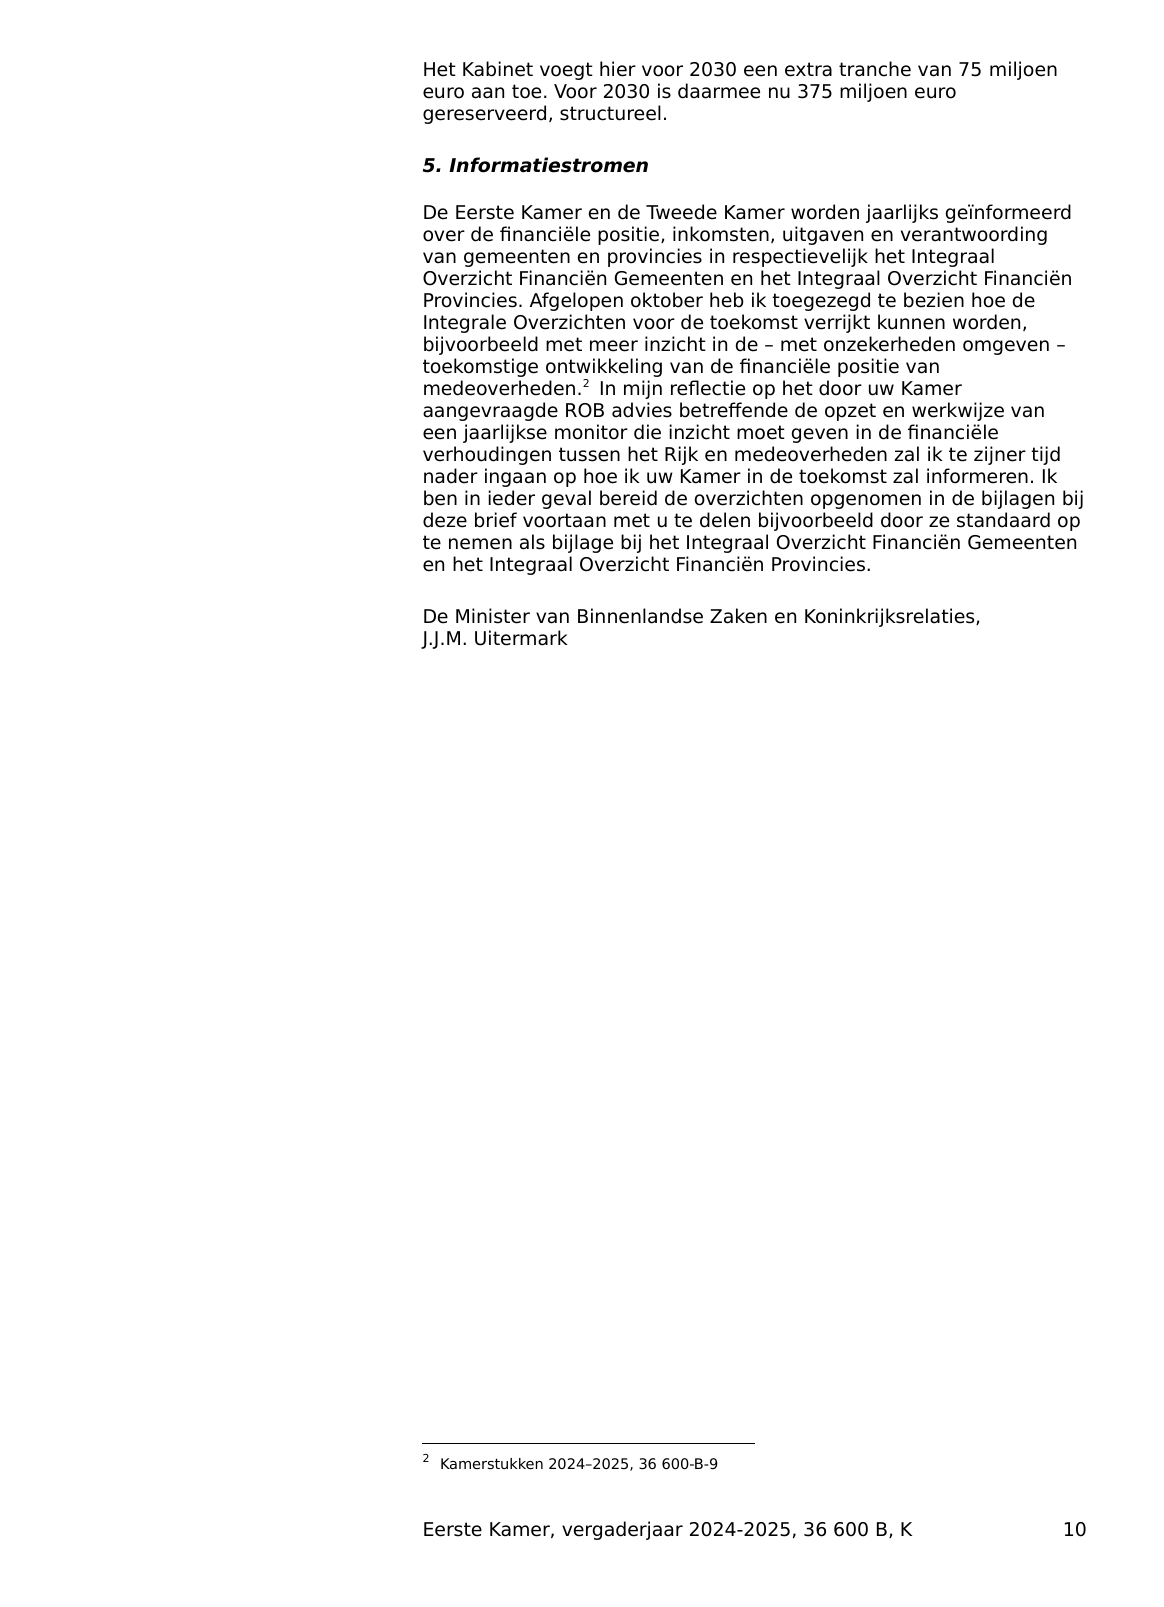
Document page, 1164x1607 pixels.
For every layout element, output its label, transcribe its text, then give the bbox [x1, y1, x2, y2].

text Kamerstukken 2024–2025, 36 600-B-9 [422, 1452, 1087, 1474]
text De Minister van Binnenlandse Zaken en Koninkrijksrelaties, J.J.M. Uitermark [422, 606, 1087, 649]
text Het Kabinet voegt hier voor 2030 een extra tranche van 75 miljoen euro aan toe. Voor 2030 is daarmee nu 375 miljoen euro gereserveerd, structureel. [422, 59, 1087, 125]
text De Eerste Kamer en de Tweede Kamer worden jaarlijks geïnformeerd over de financiële positie, inkomsten, uitgaven en verantwoording van gemeenten en provincies in respectievelijk het Integraal Overzicht Financiën Gemeenten en het Integraal Overzicht Financiën Provincies. Afgelopen oktober heb ik toegezegd te bezien hoe de Integrale Overzichten voor de toekomst verrijkt kunnen worden, bijvoorbeeld met meer inzicht in de – met onzekerheden omgeven – toekomstige ontwikkeling van de financiële positie van medeoverheden. In mijn reflectie op het door uw Kamer aangevraagde ROB advies betreffende de opzet en werkwijze van een jaarlijkse monitor die inzicht moet geven in de financiële verhoudingen tussen het Rijk en medeoverheden zal ik te zijner tijd nader ingaan op hoe ik uw Kamer in de toekomst zal informeren. Ik ben in ieder geval bereid de overzichten opgenomen in de bijlagen bij deze brief voortaan met u te delen bijvoorbeeld door ze standaard op te nemen als bijlage bij het Integraal Overzicht Financiën Gemeenten en het Integraal Overzicht Financiën Provincies. [422, 202, 1087, 576]
subtitle 5. Informatiestromen [422, 155, 1087, 177]
